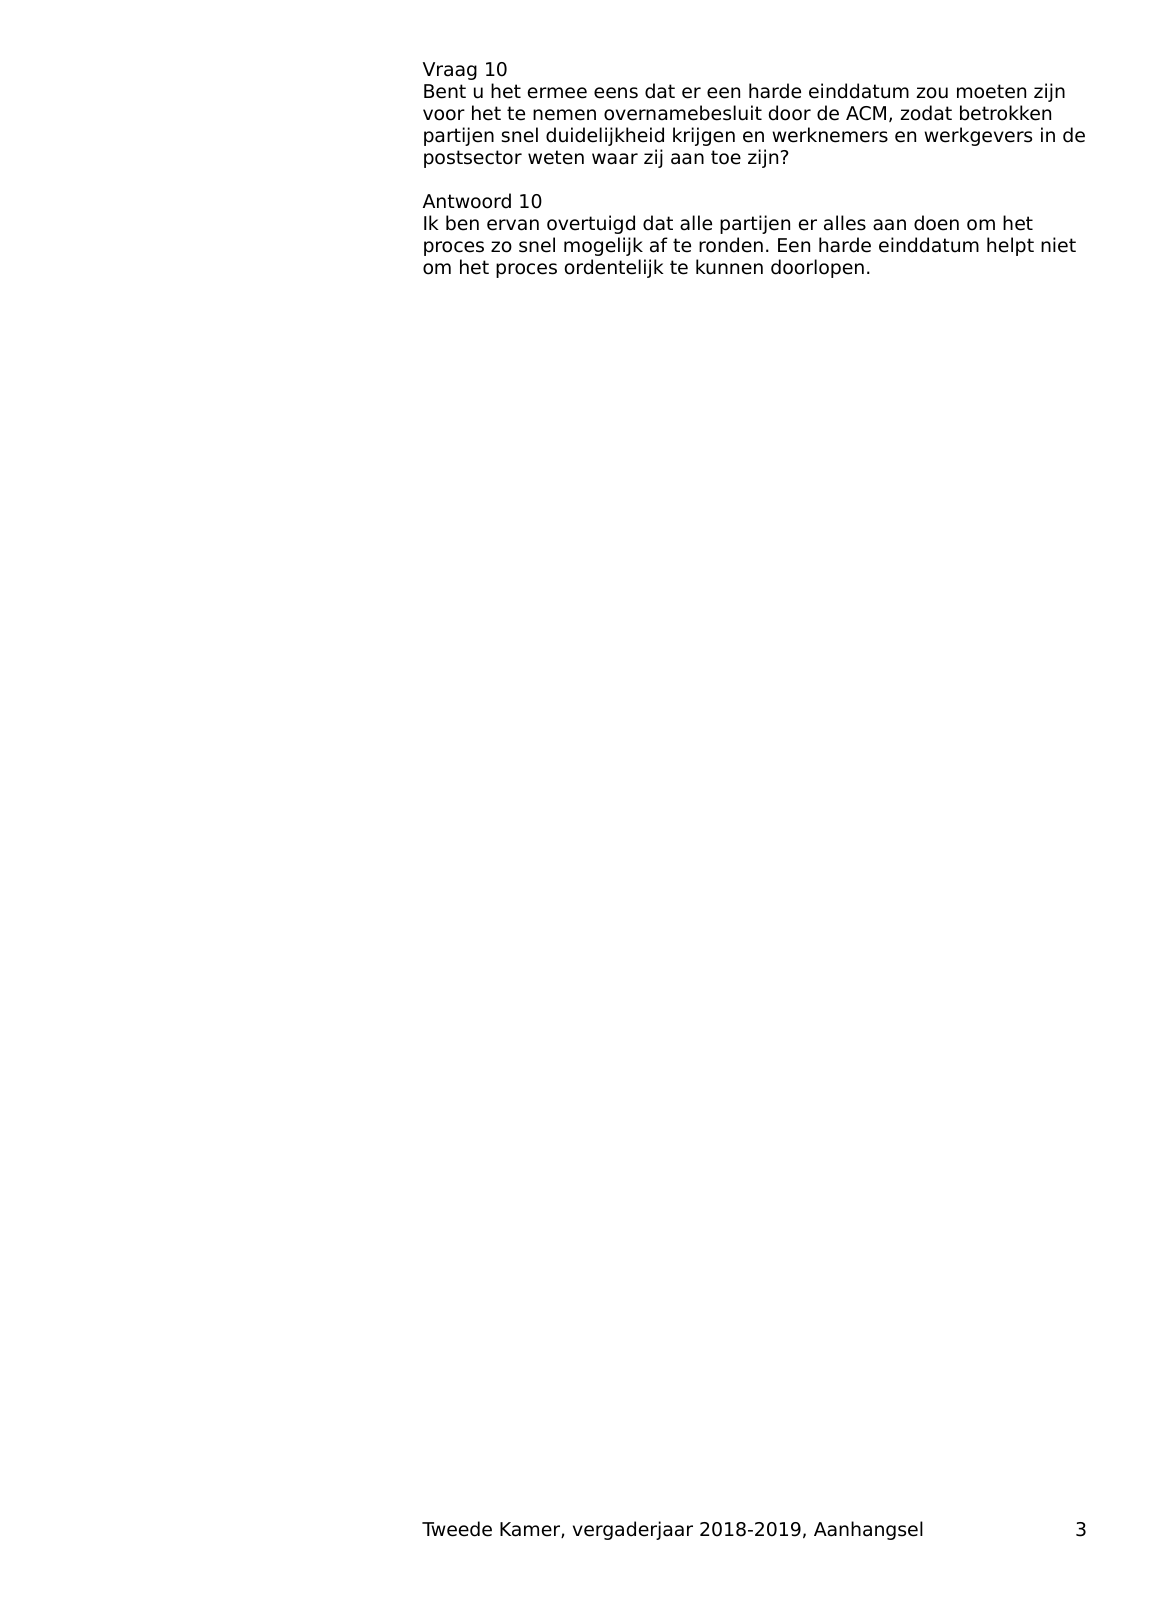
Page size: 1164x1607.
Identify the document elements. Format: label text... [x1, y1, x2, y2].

text Bent u het ermee eens dat er een harde einddatum zou moeten zijn voor het te nemen overnamebesluit door de ACM, zodat betrokken partijen snel duidelijkheid krijgen en werknemers en werkgevers in de postsector weten waar zij aan toe zijn? [422, 81, 1087, 169]
text Ik ben ervan overtuigd dat alle partijen er alles aan doen om het proces zo snel mogelijk af te ronden. Een harde einddatum helpt niet om het proces ordentelijk te kunnen doorlopen. [422, 213, 1087, 279]
text Antwoord 10 [422, 191, 1087, 213]
text Vraag 10 [422, 59, 1087, 81]
